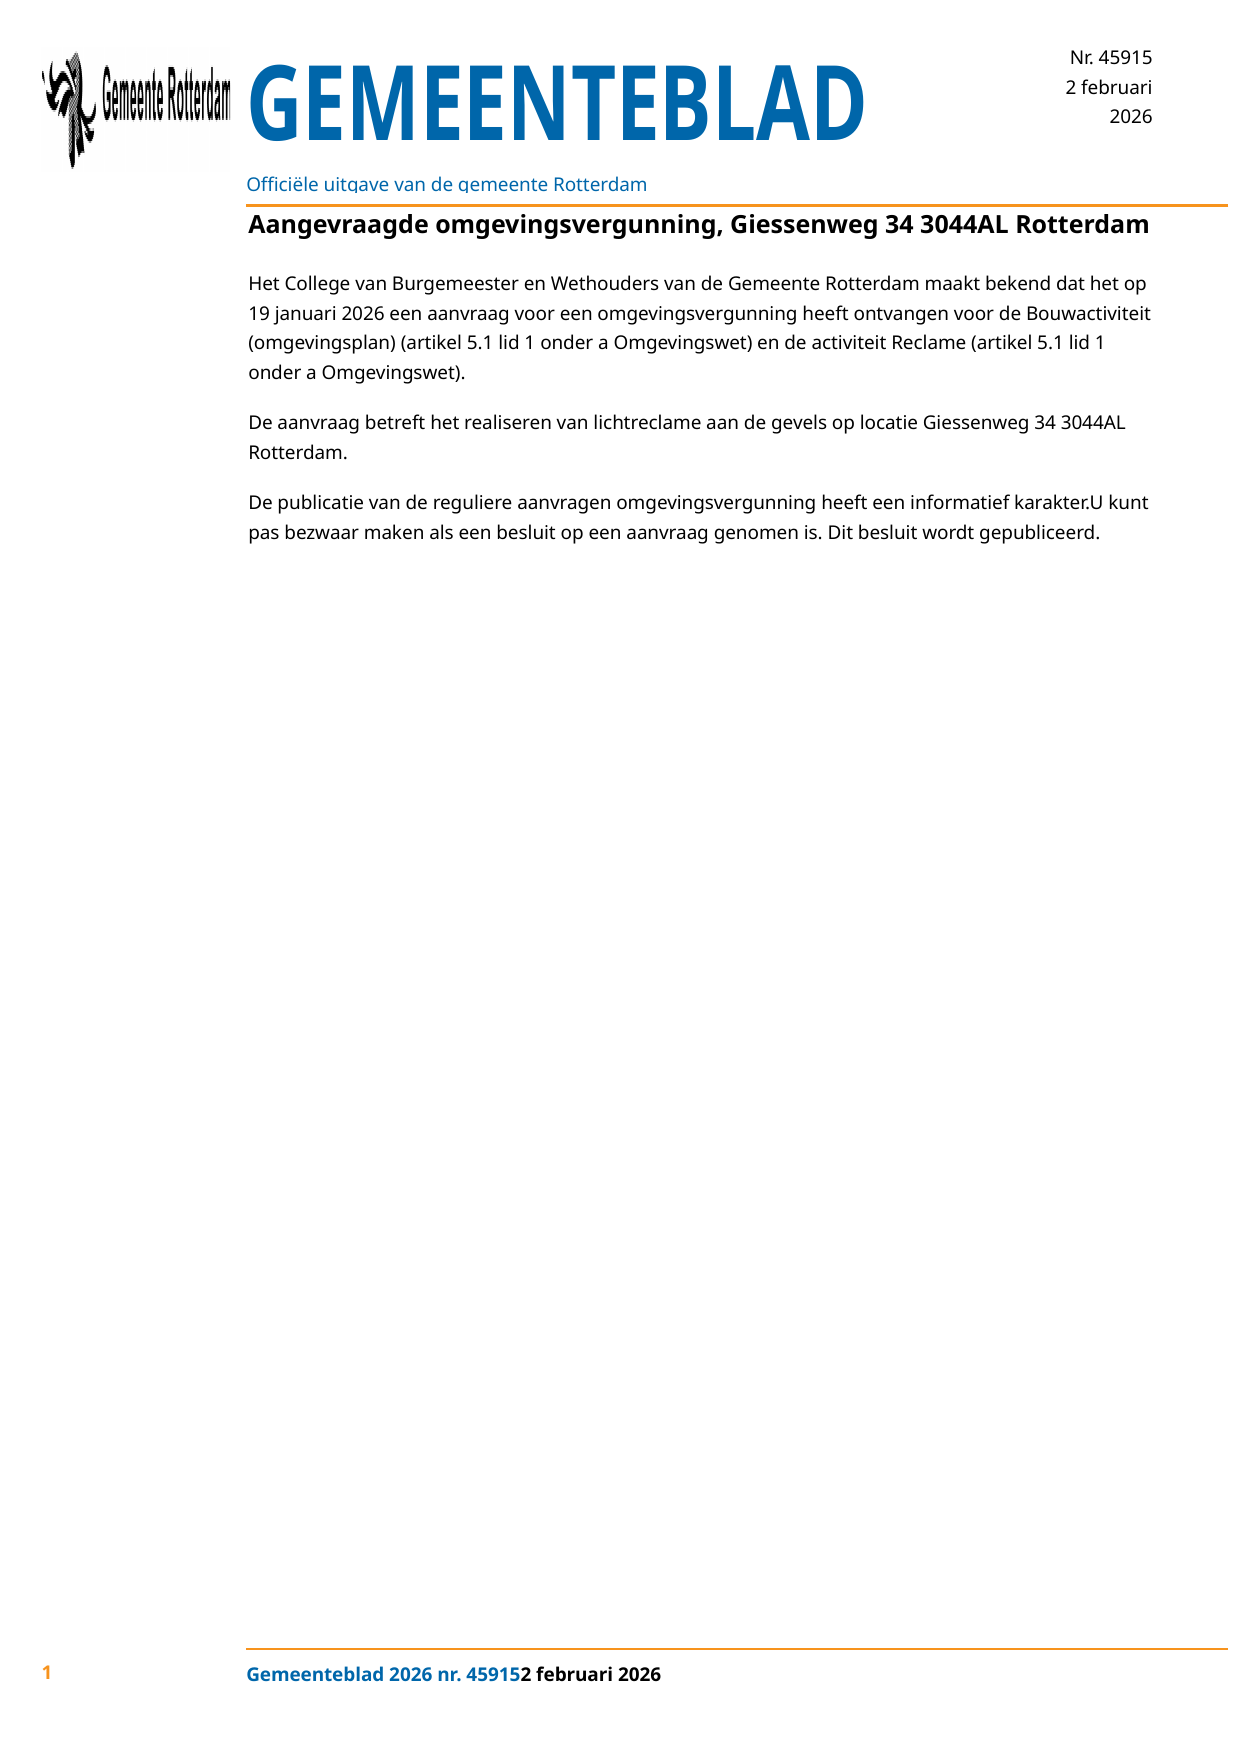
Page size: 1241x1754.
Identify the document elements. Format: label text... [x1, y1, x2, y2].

picture [41, 47, 231, 172]
text Aangevraagde omgevingsvergunning, Giessenweg 34 3044AL Rotterdam [248, 207, 1152, 241]
text De publicatie van de reguliere aanvragen omgevingsvergunning heeft een informatief karakter.U kunt pas bezwaar maken als een besluit op een aanvraag genomen is. Dit besluit wordt gepubliceerd. [248, 489, 1152, 545]
text De aanvraag betreft het realiseren van lichtreclame aan de gevels op locatie Giessenweg 34 3044AL Rotterdam. [248, 409, 1152, 465]
text Het College van Burgemeester en Wethouders van de Gemeente Rotterdam maakt bekend dat het op 19 januari 2026 een aanvraag voor een omgevingsvergunning heeft ontvangen voor de Bouwactiviteit (omgevingsplan) (artikel 5.1 lid 1 onder a Omgevingswet) en de activiteit Reclame (artikel 5.1 lid 1 onder a Omgevingswet). [248, 270, 1152, 385]
